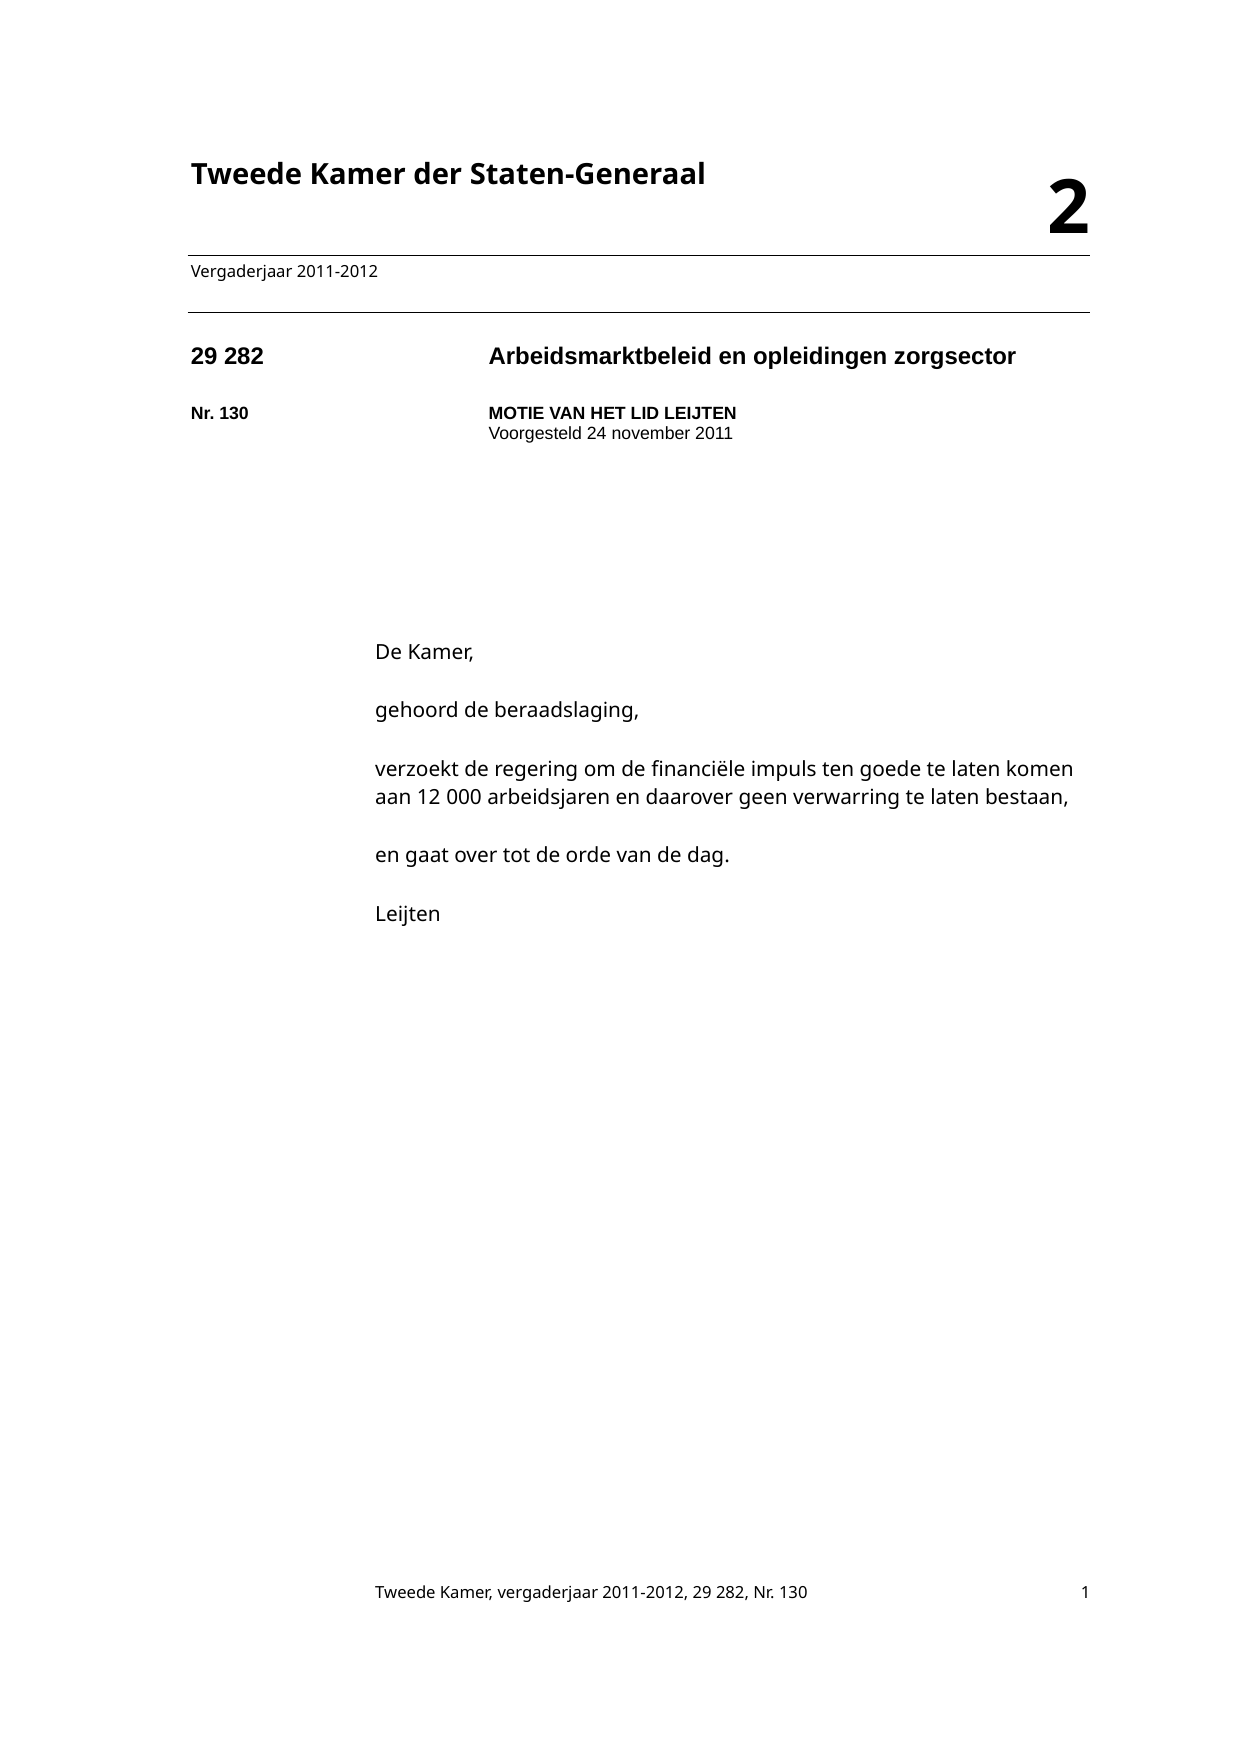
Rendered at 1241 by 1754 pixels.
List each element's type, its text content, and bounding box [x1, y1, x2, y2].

table_cell Vergaderjaar 2011-2012 [188, 256, 485, 312]
table_cell Nr. 130 [188, 399, 485, 518]
table_cell [485, 313, 1090, 339]
table_cell [485, 256, 1090, 312]
table_cell Arbeidsmarktbeleid en opleidingen zorgsector [485, 339, 1090, 399]
text Leijten [375, 899, 1090, 927]
text en gaat over tot de orde van de dag. [375, 841, 1090, 869]
text verzoekt de regering om de financiële impuls ten goede te laten komen aan 12 000 arbeidsjaren en daarover geen verwarring te laten bestaan, [375, 754, 1090, 811]
table_header 2 [910, 150, 1090, 255]
table_cell [188, 313, 485, 339]
table_cell 29 282 [188, 339, 485, 399]
table_cell MOTIE VAN HET LID LEIJTEN Voorgesteld 24 november 2011 [485, 399, 1090, 518]
table_header Tweede Kamer der Staten-Generaal [188, 150, 909, 255]
text gehoord de beraadslaging, [375, 695, 1090, 724]
text De Kamer, [375, 637, 1090, 665]
